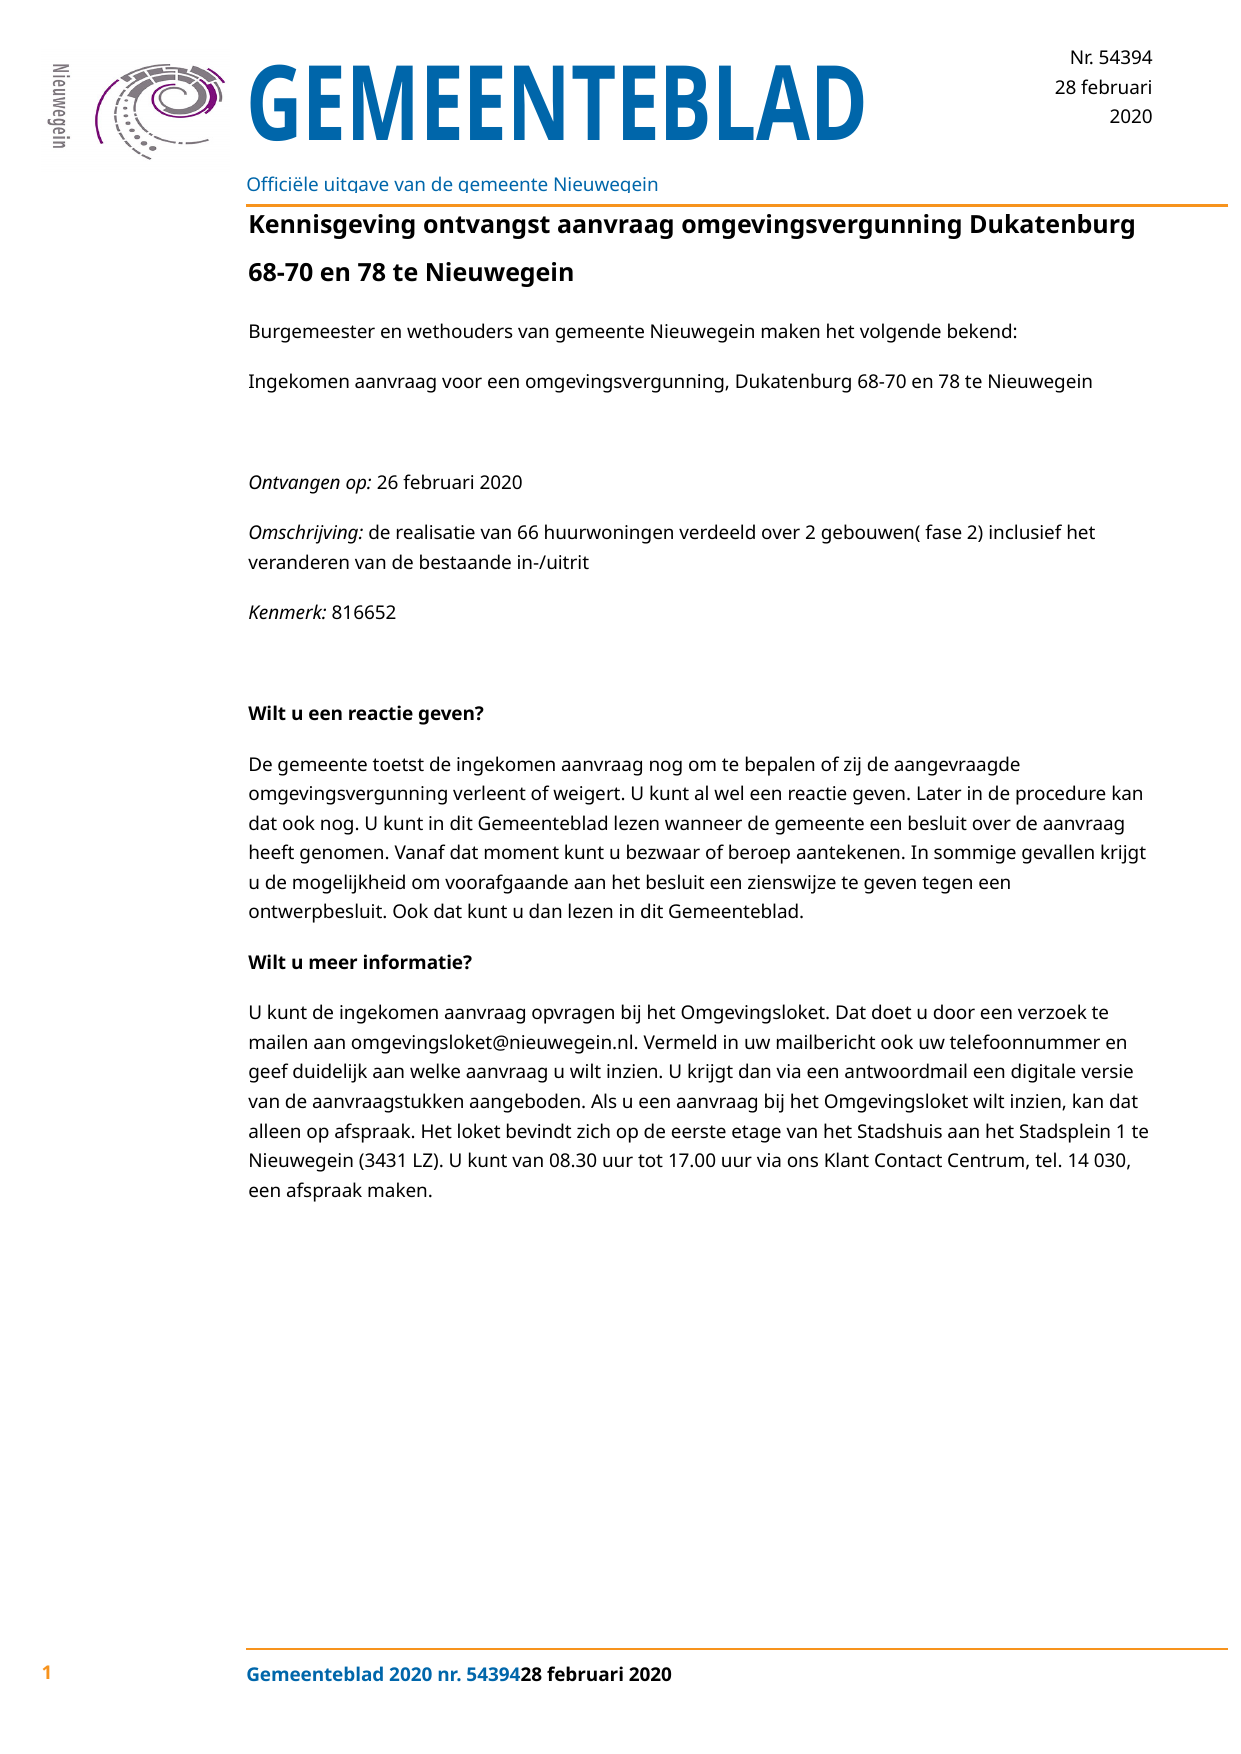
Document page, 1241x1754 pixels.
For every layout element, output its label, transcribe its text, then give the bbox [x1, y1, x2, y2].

text U kunt de ingekomen aanvraag opvragen bij het Omgevingsloket. Dat doet u door een verzoek te mailen aan omgevingsloket@nieuwegein.nl. Vermeld in uw mailbericht ook uw telefoonnummer en geef duidelijk aan welke aanvraag u wilt inzien. U krijgt dan via een antwoordmail een digitale versie van de aanvraagstukken aangeboden. Als u een aanvraag bij het Omgevingsloket wilt inzien, kan dat alleen op afspraak. Het loket bevindt zich op de eerste etage van het Stadshuis aan het Stadsplein 1 te Nieuwegein (3431 LZ). U kunt van 08.30 uur tot 17.00 uur via ons Klant Contact Centrum, tel. 14 030, een afspraak maken. [248, 999, 1152, 1203]
picture [41, 47, 231, 172]
text Kenmerk: 816652 [248, 599, 1152, 625]
text De gemeente toetst de ingekomen aanvraag nog om te bepalen of zij de aangevraagde omgevingsvergunning verleent of weigert. U kunt al wel een reactie geven. Later in de procedure kan dat ook nog. U kunt in dit Gemeenteblad lezen wanneer de gemeente een besluit over de aanvraag heeft genomen. Vanaf dat moment kunt u bezwaar of beroep aantekenen. In sommige gevallen krijgt u de mogelijkheid om voorafgaande aan het besluit een zienswijze te geven tegen een ontwerpbesluit. Ook dat kunt u dan lezen in dit Gemeenteblad. [248, 751, 1152, 924]
text Burgemeester en wethouders van gemeente Nieuwegein maken het volgende bekend: [248, 318, 1152, 344]
text Omschrijving: de realisatie van 66 huurwoningen verdeeld over 2 gebouwen( fase 2) inclusief het veranderen van de bestaande in-/uitrit [248, 519, 1152, 575]
text Ontvangen op: 26 februari 2020 [248, 469, 1152, 495]
text Wilt u meer informatie? [248, 949, 1152, 975]
text Wilt u een reactie geven? [248, 700, 1152, 726]
text Ingekomen aanvraag voor een omgevingsvergunning, Dukatenburg 68-70 en 78 te Nieuwegein [248, 368, 1152, 394]
text Kennisgeving ontvangst aanvraag omgevingsvergunning Dukatenburg 68-70 en 78 te Nieuwegein [248, 207, 1152, 288]
